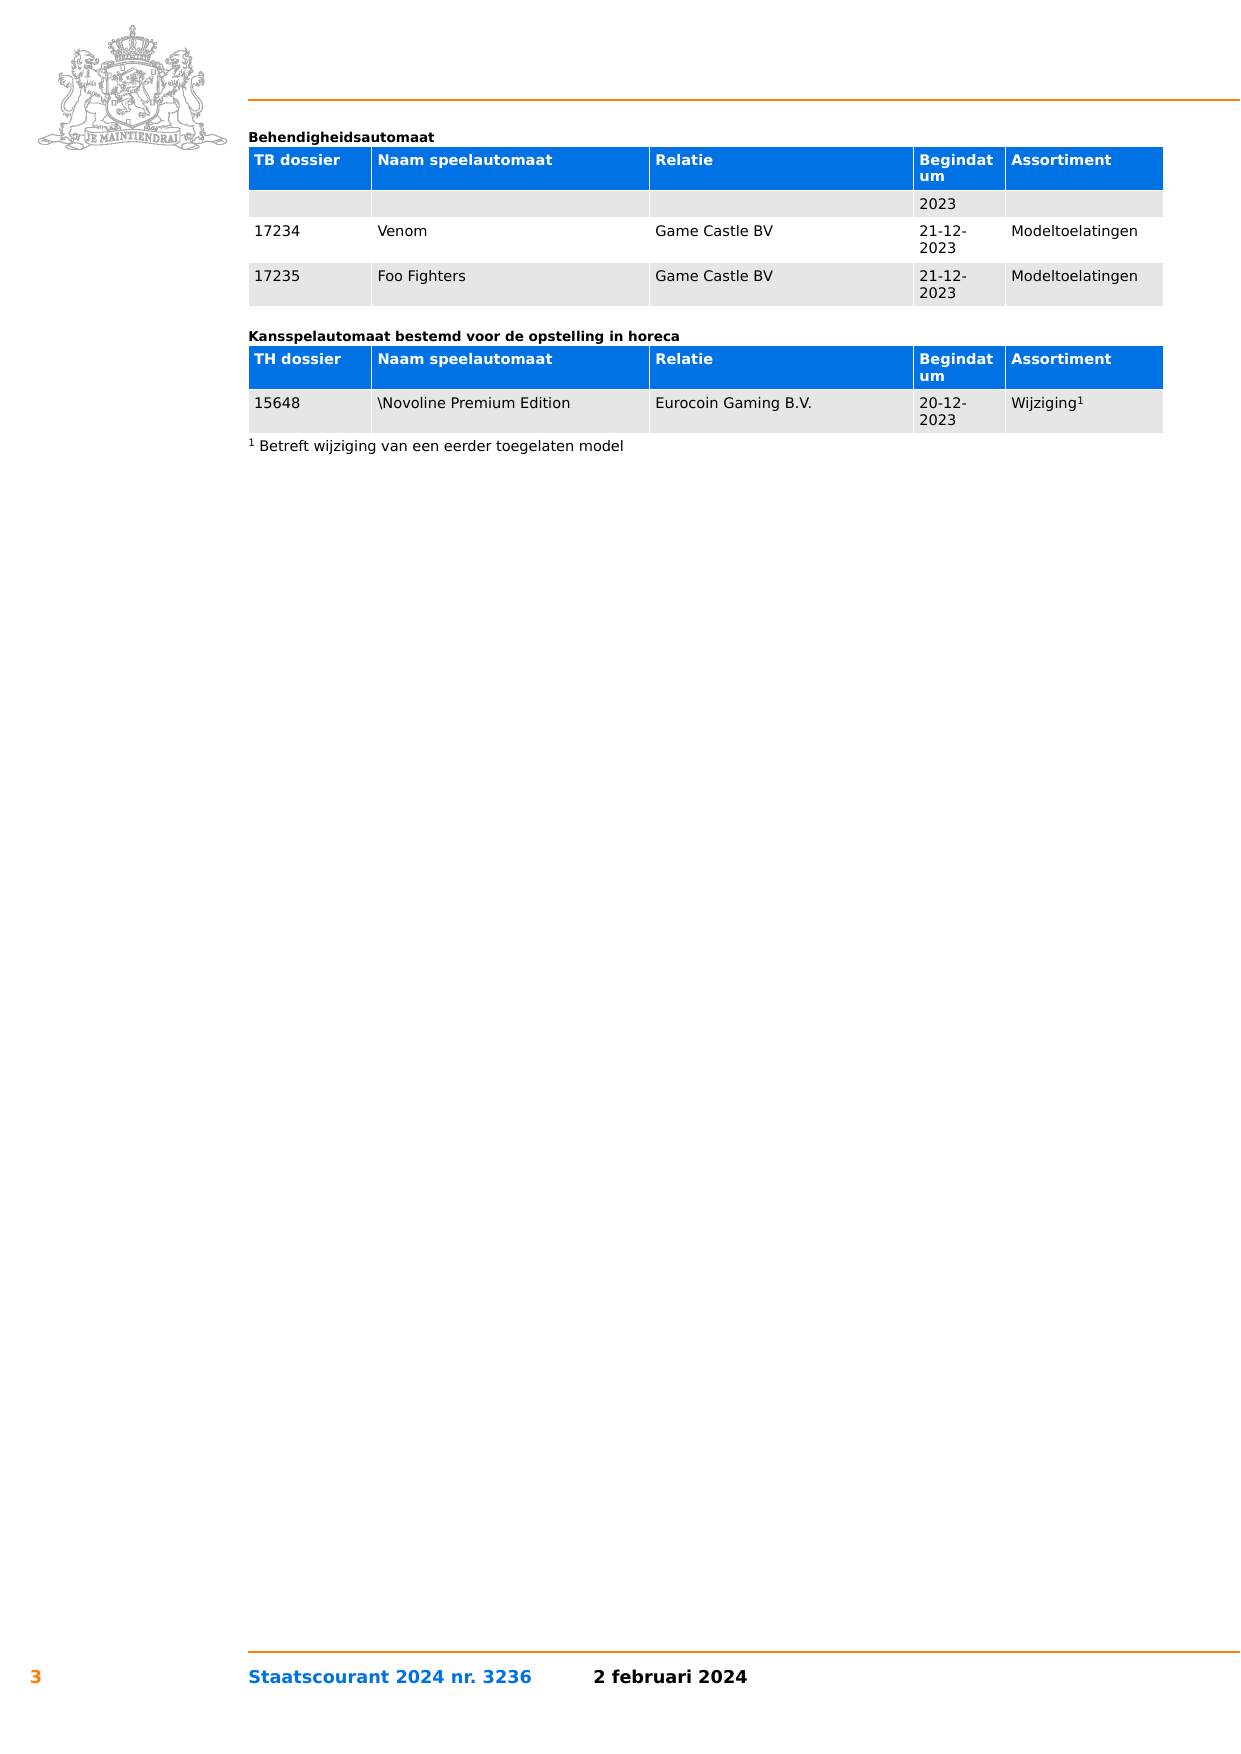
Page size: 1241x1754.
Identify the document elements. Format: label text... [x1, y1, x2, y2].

table_cell 1 Betreft wijziging van een eerder toegelaten model [248, 435, 1163, 454]
table_cell \Novoline Premium Edition [372, 390, 649, 433]
table_cell [1006, 191, 1163, 217]
table_cell Game Castle BV [650, 219, 913, 262]
table_cell TB dossier [249, 147, 371, 190]
table_cell 17234 [249, 219, 371, 262]
table_cell TH dossier [249, 346, 371, 389]
table_cell 21-12-2023 [914, 263, 1005, 306]
table_cell Relatie [650, 147, 913, 190]
table_cell Begindatum [914, 147, 1005, 190]
table_cell Eurocoin Gaming B.V. [650, 390, 913, 433]
table_cell 20-12-2023 [914, 390, 1005, 433]
table_cell Wijziging1 [1006, 390, 1163, 433]
table_cell Naam speelautomaat [372, 147, 649, 190]
picture [38, 25, 227, 150]
table_cell Game Castle BV [650, 263, 913, 306]
table_cell 2023 [914, 191, 1005, 217]
table_cell Modeltoelatingen [1006, 263, 1163, 306]
table_cell Venom [372, 219, 649, 262]
table_cell [372, 191, 649, 217]
table_cell 21-12-2023 [914, 219, 1005, 262]
table_cell [249, 191, 371, 217]
table_cell Modeltoelatingen [1006, 219, 1163, 262]
table_cell Naam speelautomaat [372, 346, 649, 389]
table_cell Foo Fighters [372, 263, 649, 306]
table_cell Assortiment [1006, 147, 1163, 190]
table_cell Begindatum [914, 346, 1005, 389]
table_cell [650, 191, 913, 217]
table_cell 17235 [249, 263, 371, 306]
table_header Behendigheidsautomaat [248, 130, 1163, 146]
table_header Kansspelautomaat bestemd voor de opstelling in horeca [248, 329, 1163, 345]
table_cell 15648 [249, 390, 371, 433]
table_cell Relatie [650, 346, 913, 389]
table_cell Assortiment [1006, 346, 1163, 389]
